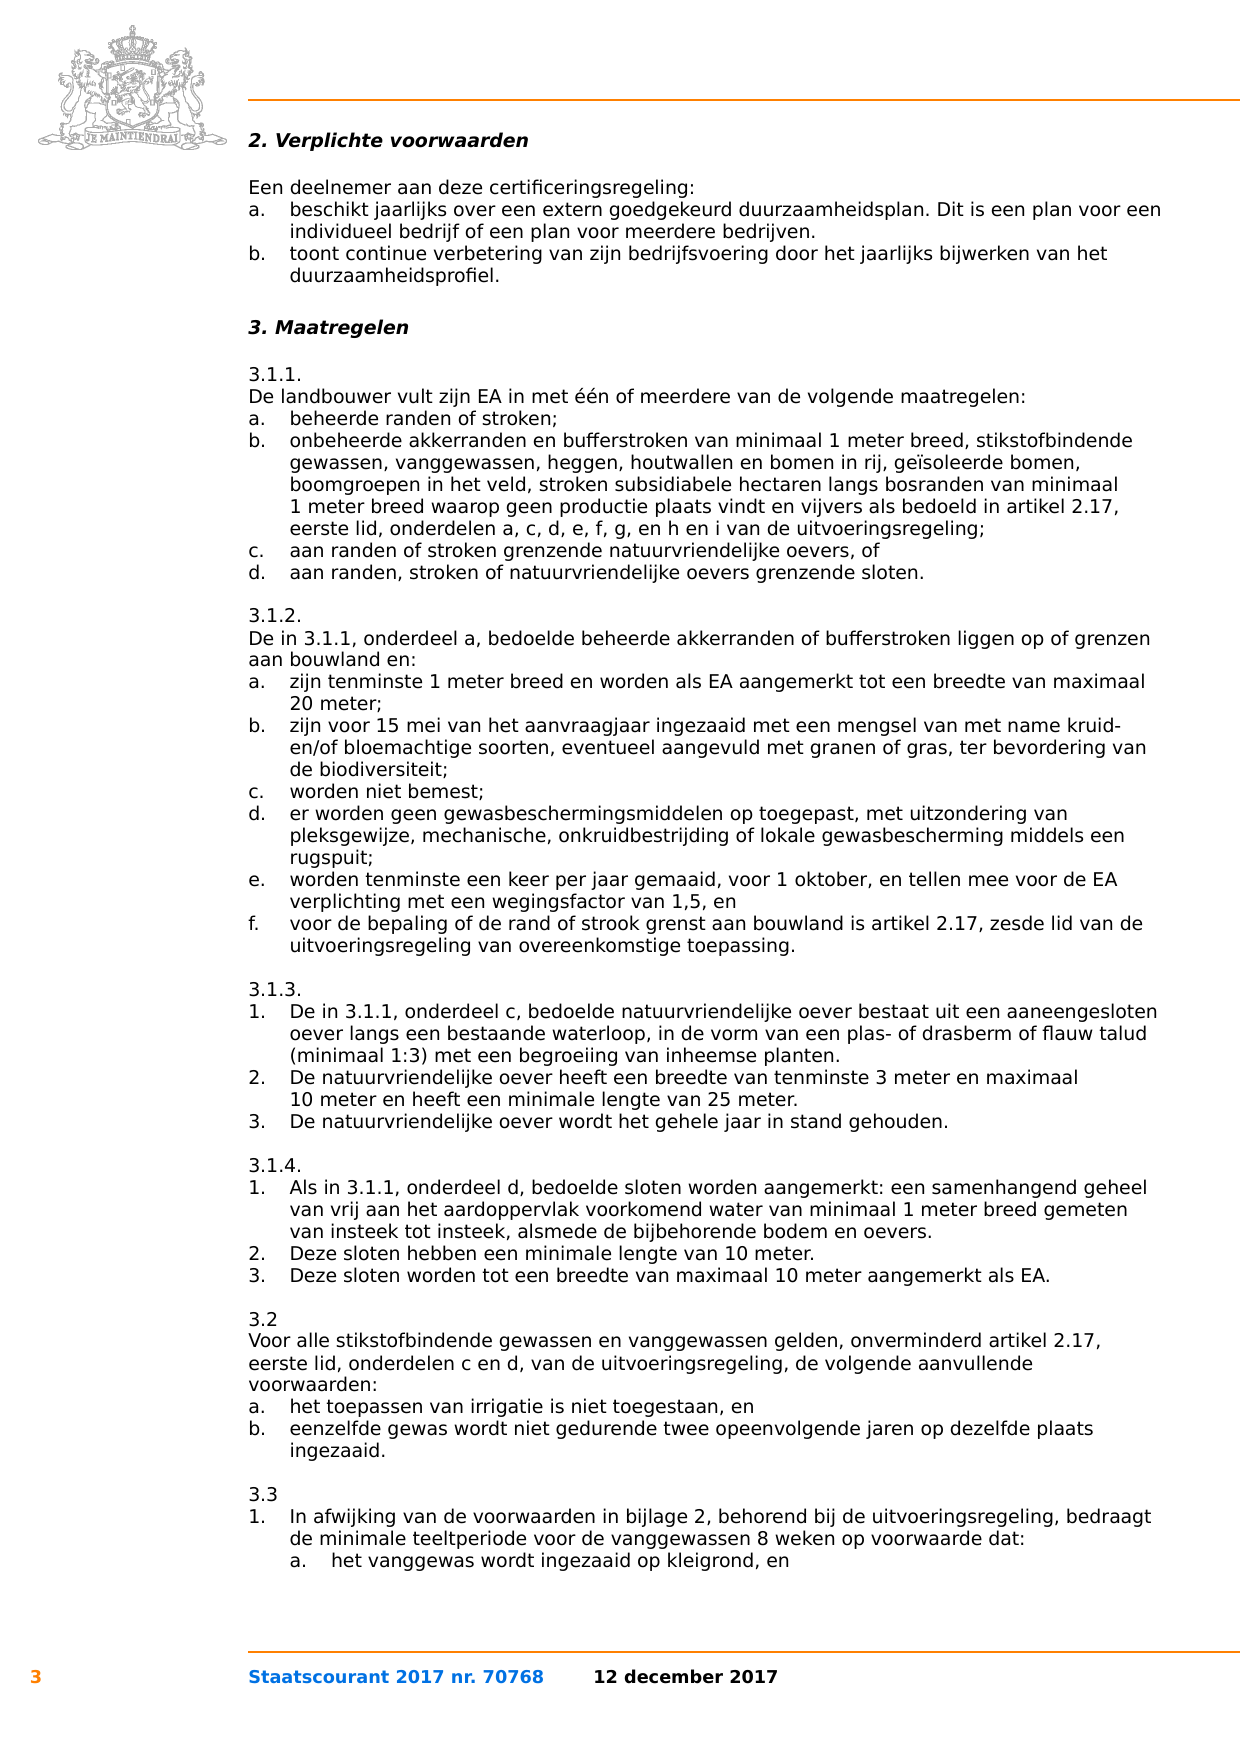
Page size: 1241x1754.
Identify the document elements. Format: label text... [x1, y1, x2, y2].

text De in 3.1.1, onderdeel a, bedoelde beheerde akkerranden of bufferstroken liggen op of grenzen aan bouwland en: [248, 627, 1163, 671]
text De landbouwer vult zijn EA in met één of meerdere van de volgende maatregelen: [248, 386, 1163, 408]
text 3.2 [248, 1308, 1163, 1330]
text a. zijn tenminste 1 meter breed en worden als EA aangemerkt tot een breedte van maximaal 20 meter; [248, 671, 1163, 715]
text Een deelnemer aan deze certificeringsregeling: [248, 177, 1163, 199]
text 3.1.1. [248, 364, 1163, 386]
text 3.1.2. [248, 605, 1163, 627]
text b. onbeheerde akkerranden en bufferstroken van minimaal 1 meter breed, stikstofbindende gewassen, vanggewassen, heggen, houtwallen en bomen in rij, geïsoleerde bomen, boomgroepen in het veld, stroken subsidiabele hectaren langs bosranden van minimaal 1 meter breed waarop geen productie plaats vindt en vijvers als bedoeld in artikel 2.17, eerste lid, onderdelen a, c, d, e, f, g, en h en i van de uitvoeringsregeling; [248, 430, 1163, 539]
text c. aan randen of stroken grenzende natuurvriendelijke oevers, of [248, 539, 1163, 562]
text d. er worden geen gewasbeschermingsmiddelen op toegepast, met uitzondering van pleksgewijze, mechanische, onkruidbestrijding of lokale gewasbescherming middels een rugspuit; [248, 803, 1163, 869]
text 3.3 [248, 1484, 1163, 1506]
subtitle 3. Maatregelen [248, 317, 1163, 339]
text 3.1.4. [248, 1155, 1163, 1177]
text 2. Deze sloten hebben een minimale lengte van 10 meter. [248, 1243, 1163, 1264]
subtitle 2. Verplichte voorwaarden [248, 130, 1163, 152]
text 3. Deze sloten worden tot een breedte van maximaal 10 meter aangemerkt als EA. [248, 1264, 1163, 1287]
text f. voor de bepaling of de rand of strook grenst aan bouwland is artikel 2.17, zesde lid van de uitvoeringsregeling van overeenkomstige toepassing. [248, 913, 1163, 957]
text b. zijn voor 15 mei van het aanvraagjaar ingezaaid met een mengsel van met name kruid- en/of bloemachtige soorten, eventueel aangevuld met granen of gras, ter bevordering van de biodiversiteit; [248, 715, 1163, 781]
text a. het toepassen van irrigatie is niet toegestaan, en [248, 1396, 1163, 1418]
text e. worden tenminste een keer per jaar gemaaid, voor 1 oktober, en tellen mee voor de EA verplichting met een wegingsfactor van 1,5, en [248, 869, 1163, 913]
text 1. In afwijking van de voorwaarden in bijlage 2, behorend bij de uitvoeringsregeling, bedraagt de minimale teeltperiode voor de vanggewassen 8 weken op voorwaarde dat: [248, 1506, 1163, 1550]
text 3. De natuurvriendelijke oever wordt het gehele jaar in stand gehouden. [248, 1111, 1163, 1133]
text c. worden niet bemest; [248, 781, 1163, 803]
text 3.1.3. [248, 979, 1163, 1001]
text a. het vanggewas wordt ingezaaid op kleigrond, en [289, 1550, 1163, 1572]
text a. beheerde randen of stroken; [248, 408, 1163, 430]
text a. beschikt jaarlijks over een extern goedgekeurd duurzaamheidsplan. Dit is een plan voor een individueel bedrijf of een plan voor meerdere bedrijven. [248, 199, 1163, 243]
text d. aan randen, stroken of natuurvriendelijke oevers grenzende sloten. [248, 562, 1163, 583]
picture [38, 25, 227, 150]
text Voor alle stikstofbindende gewassen en vanggewassen gelden, onverminderd artikel 2.17, eerste lid, onderdelen c en d, van de uitvoeringsregeling, de volgende aanvullende voorwaarden: [248, 1330, 1163, 1396]
text b. eenzelfde gewas wordt niet gedurende twee opeenvolgende jaren op dezelfde plaats ingezaaid. [248, 1418, 1163, 1462]
text 2. De natuurvriendelijke oever heeft een breedte van tenminste 3 meter en maximaal 10 meter en heeft een minimale lengte van 25 meter. [248, 1067, 1163, 1111]
text 1. De in 3.1.1, onderdeel c, bedoelde natuurvriendelijke oever bestaat uit een aaneengesloten oever langs een bestaande waterloop, in de vorm van een plas- of drasberm of flauw talud (minimaal 1:3) met een begroeiing van inheemse planten. [248, 1001, 1163, 1067]
text b. toont continue verbetering van zijn bedrijfsvoering door het jaarlijks bijwerken van het duurzaamheidsprofiel. [248, 243, 1163, 287]
text 1. Als in 3.1.1, onderdeel d, bedoelde sloten worden aangemerkt: een samenhangend geheel van vrij aan het aardoppervlak voorkomend water van minimaal 1 meter breed gemeten van insteek tot insteek, alsmede de bijbehorende bodem en oevers. [248, 1177, 1163, 1243]
